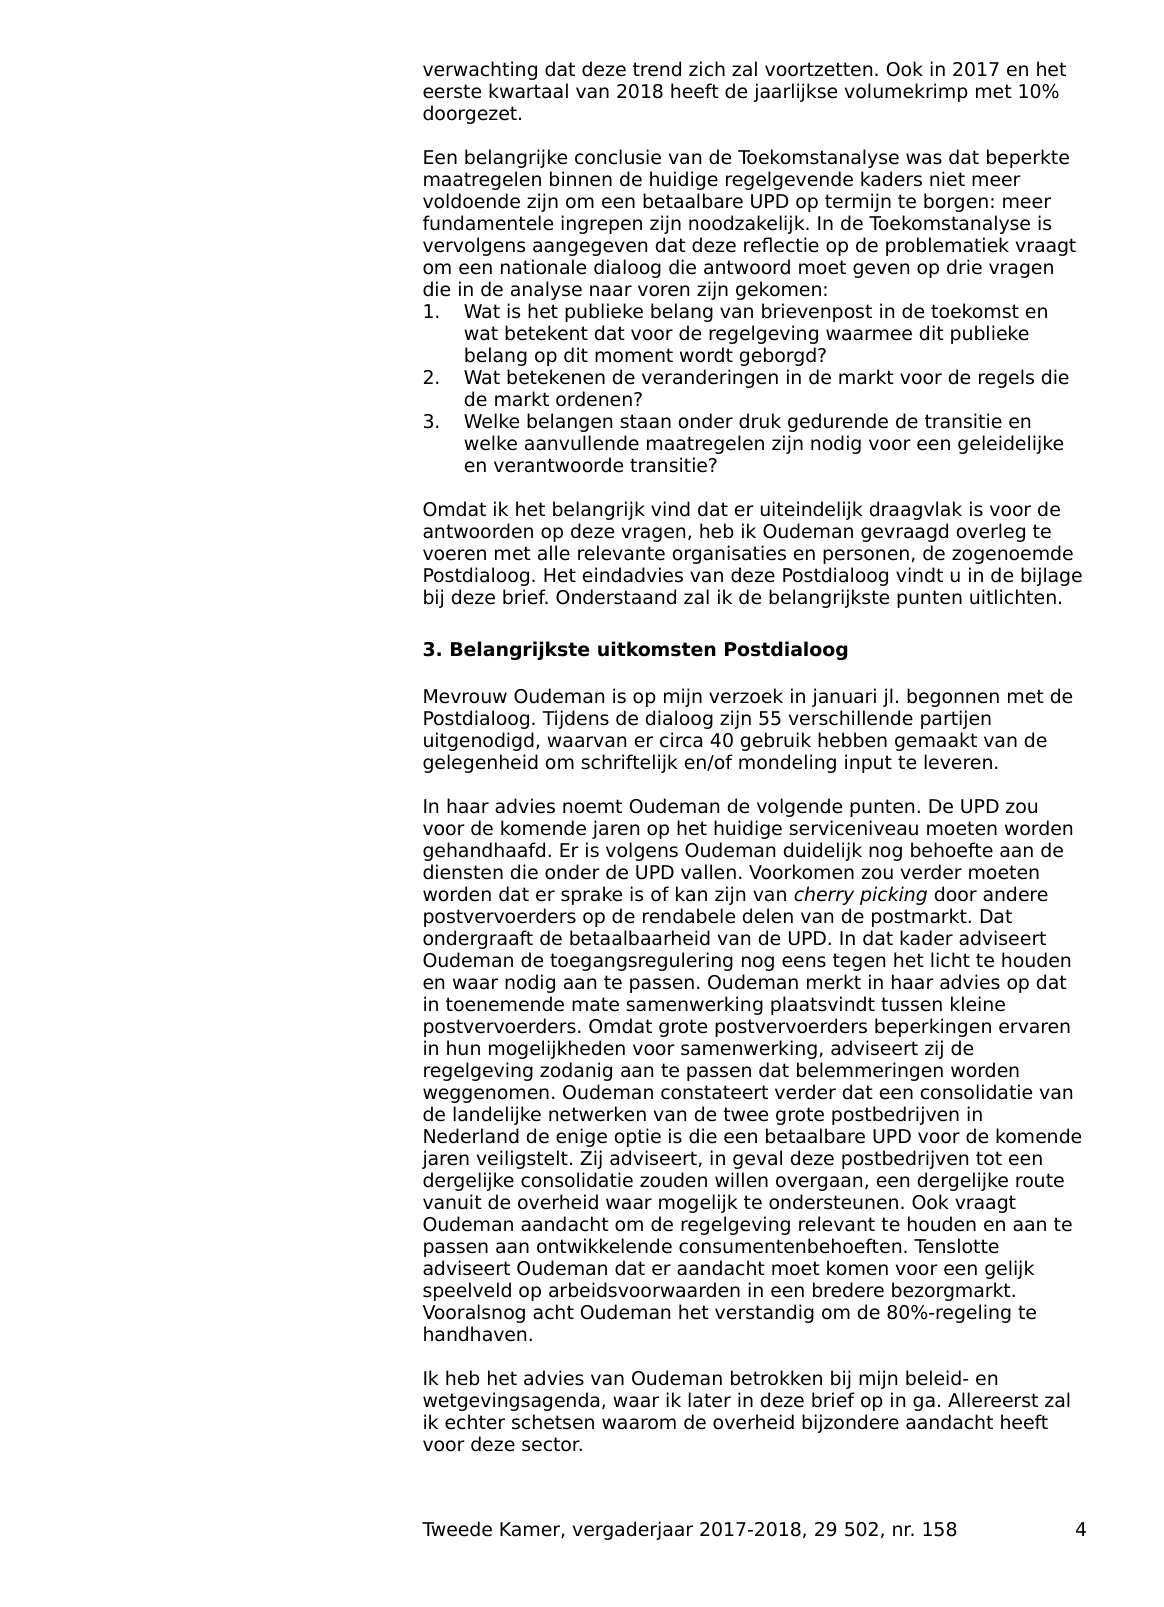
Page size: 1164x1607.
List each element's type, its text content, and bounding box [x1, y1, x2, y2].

text 1. Wat is het publieke belang van brievenpost in de toekomst en wat betekent dat voor de regelgeving waarmee dit publieke belang op dit moment wordt geborgd? [422, 301, 1087, 367]
text 3. Welke belangen staan onder druk gedurende de transitie en welke aanvullende maatregelen zijn nodig voor een geleidelijke en verantwoorde transitie? [422, 411, 1087, 477]
text Mevrouw Oudeman is op mijn verzoek in januari jl. begonnen met de Postdialoog. Tijdens de dialoog zijn 55 verschillende partijen uitgenodigd, waarvan er circa 40 gebruik hebben gemaakt van de gelegenheid om schriftelijk en/of mondeling input te leveren. [422, 686, 1087, 774]
text Omdat ik het belangrijk vind dat er uiteindelijk draagvlak is voor de antwoorden op deze vragen, heb ik Oudeman gevraagd overleg te voeren met alle relevante organisaties en personen, de zogenoemde Postdialoog. Het eindadvies van deze Postdialoog vindt u in de bijlage bij deze brief. Onderstaand zal ik de belangrijkste punten uitlichten. [422, 499, 1087, 609]
text Een belangrijke conclusie van de Toekomstanalyse was dat beperkte maatregelen binnen de huidige regelgevende kaders niet meer voldoende zijn om een betaalbare UPD op termijn te borgen: meer fundamentele ingrepen zijn noodzakelijk. In de Toekomstanalyse is vervolgens aangegeven dat deze reflectie op de problematiek vraagt om een nationale dialoog die antwoord moet geven op drie vragen die in de analyse naar voren zijn gekomen: [422, 147, 1087, 301]
text verwachting dat deze trend zich zal voortzetten. Ook in 2017 en het eerste kwartaal van 2018 heeft de jaarlijkse volumekrimp met 10% doorgezet. [422, 59, 1087, 125]
subtitle 3. Belangrijkste uitkomsten Postdialoog [422, 639, 1087, 661]
text Ik heb het advies van Oudeman betrokken bij mijn beleid- en wetgevingsagenda, waar ik later in deze brief op in ga. Allereerst zal ik echter schetsen waarom de overheid bijzondere aandacht heeft voor deze sector. [422, 1368, 1087, 1456]
text 2. Wat betekenen de veranderingen in de markt voor de regels die de markt ordenen? [422, 367, 1087, 411]
text In haar advies noemt Oudeman de volgende punten. De UPD zou voor de komende jaren op het huidige serviceniveau moeten worden gehandhaafd. Er is volgens Oudeman duidelijk nog behoefte aan de diensten die onder de UPD vallen. Voorkomen zou verder moeten worden dat er sprake is of kan zijn van cherry picking door andere postvervoerders op de rendabele delen van de postmarkt. Dat ondergraaft de betaalbaarheid van de UPD. In dat kader adviseert Oudeman de toegangsregulering nog eens tegen het licht te houden en waar nodig aan te passen. Oudeman merkt in haar advies op dat in toenemende mate samenwerking plaatsvindt tussen kleine postvervoerders. Omdat grote postvervoerders beperkingen ervaren in hun mogelijkheden voor samenwerking, adviseert zij de regelgeving zodanig aan te passen dat belemmeringen worden weggenomen. Oudeman constateert verder dat een consolidatie van de landelijke netwerken van de twee grote postbedrijven in Nederland de enige optie is die een betaalbare UPD voor de komende jaren veiligstelt. Zij adviseert, in geval deze postbedrijven tot een dergelijke consolidatie zouden willen overgaan, een dergelijke route vanuit de overheid waar mogelijk te ondersteunen. Ook vraagt Oudeman aandacht om de regelgeving relevant te houden en aan te passen aan ontwikkelende consumentenbehoeften. Tenslotte adviseert Oudeman dat er aandacht moet komen voor een gelijk speelveld op arbeidsvoorwaarden in een bredere bezorgmarkt. Vooralsnog acht Oudeman het verstandig om de 80%-regeling te handhaven. [422, 796, 1087, 1346]
